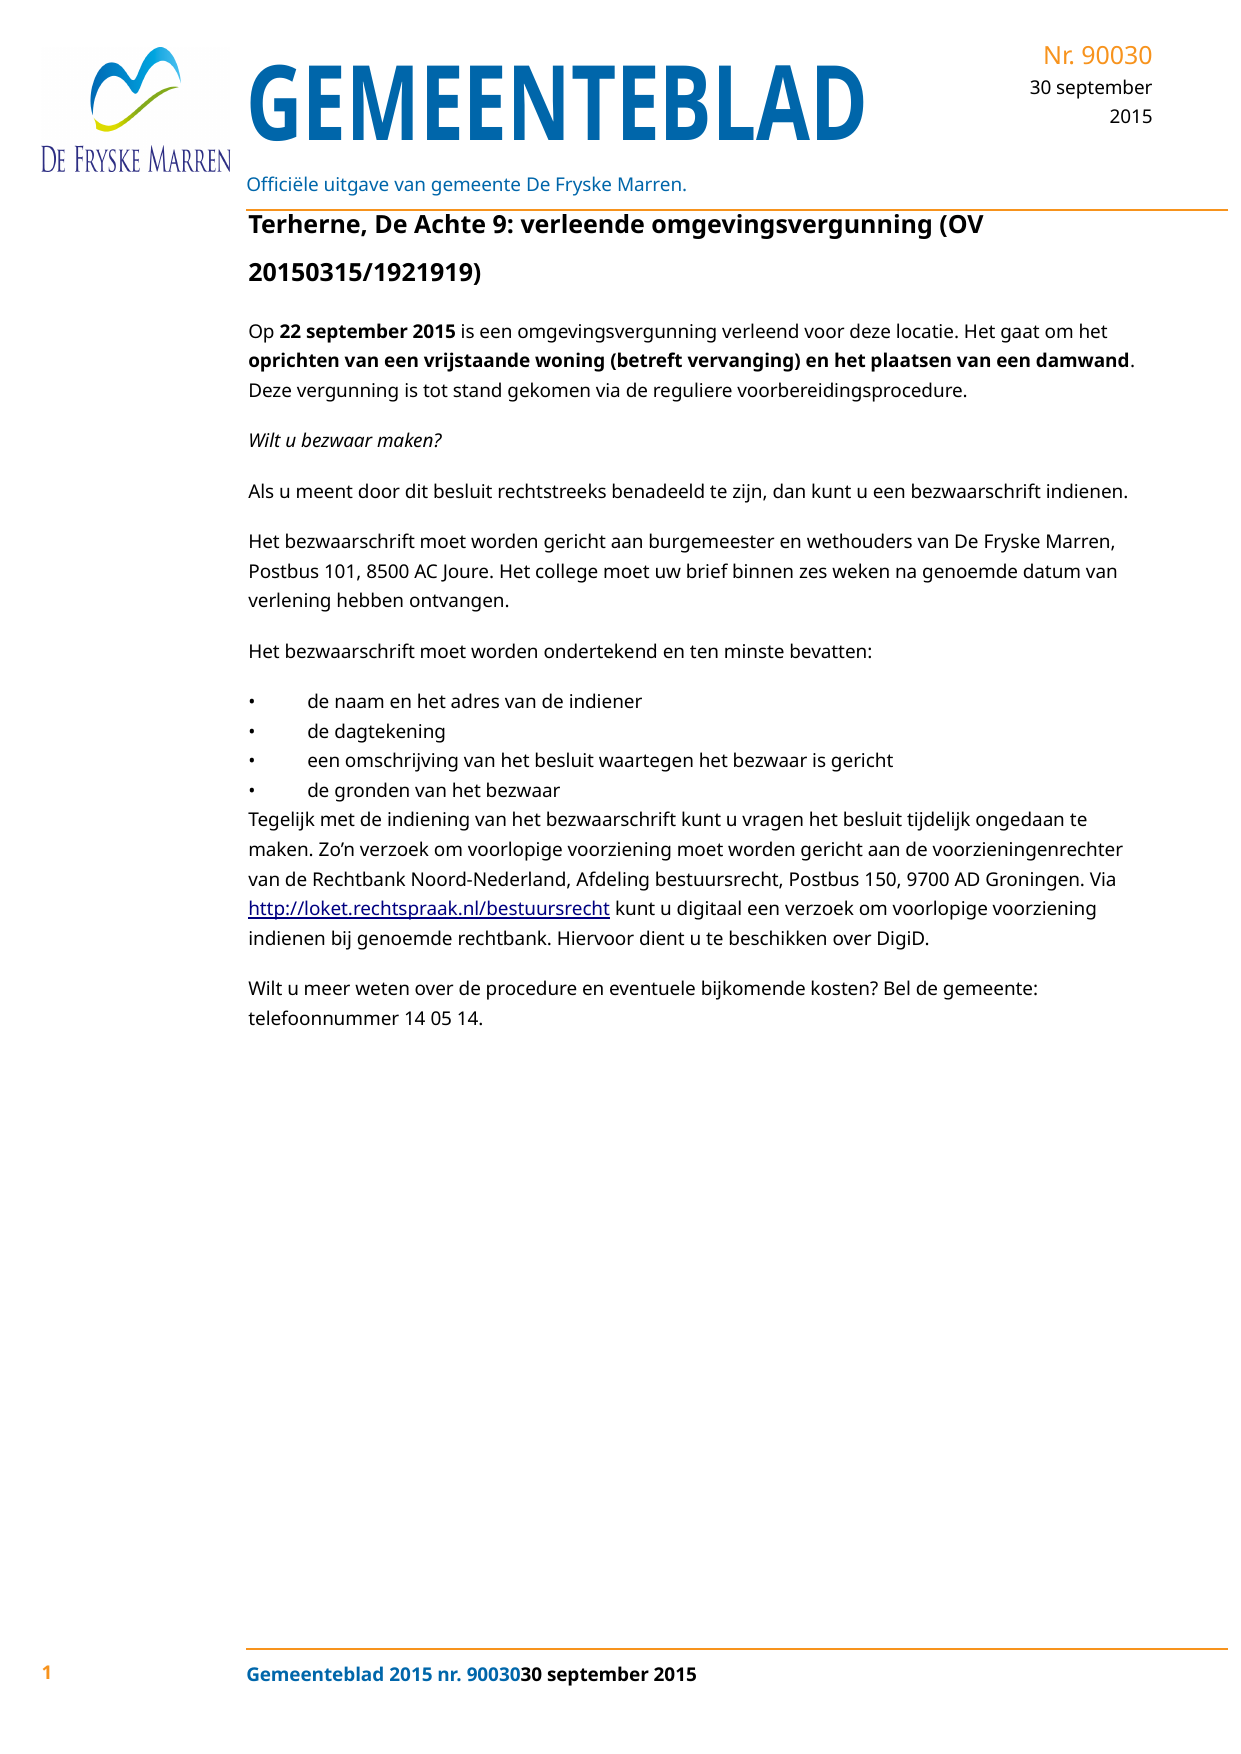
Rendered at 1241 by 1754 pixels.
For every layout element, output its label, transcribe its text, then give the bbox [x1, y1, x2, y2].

text Terherne, De Achte 9: verleende omgevingsvergunning (OV 20150315/1921919) [248, 211, 1152, 288]
text Het bezwaarschrift moet worden gericht aan burgemeester en wethouders van De Fryske Marren, Postbus 101, 8500 AC Joure. Het college moet uw brief binnen zes weken na genoemde datum van verlening hebben ontvangen. [248, 528, 1152, 613]
text Als u meent door dit besluit rechtstreeks benadeeld te zijn, dan kunt u een bezwaarschrift indienen. [248, 478, 1152, 504]
text Tegelijk met de indiening van het bezwaarschrift kunt u vragen het besluit tijdelijk ongedaan te maken. Zo’n verzoek om voorlopige voorziening moet worden gericht aan de voorzieningenrechter van de Rechtbank Noord-Nederland, Afdeling bestuursrecht, Postbus 150, 9700 AD Groningen. Via http://loket.rechtspraak.nl/bestuursrecht kunt u digitaal een verzoek om voorlopige voorziening indienen bij genoemde rechtbank. Hiervoor dient u te beschikken over DigiD. [248, 807, 1152, 951]
list een omschrijving van het besluit waartegen het bezwaar is gericht [248, 747, 1152, 773]
list de gronden van het bezwaar [248, 777, 1152, 803]
list de dagtekening [248, 718, 1152, 744]
text Wilt u bezwaar maken? [248, 427, 1152, 453]
text Op 22 september 2015 is een omgevingsvergunning verleend voor deze locatie. Het gaat om het oprichten van een vrijstaande woning (betreft vervanging) en het plaatsen van een damwand. Deze vergunning is tot stand gekomen via de reguliere voorbereidingsprocedure. [248, 318, 1152, 403]
list de naam en het adres van de indiener [248, 688, 1152, 714]
picture [41, 47, 231, 172]
text Het bezwaarschrift moet worden ondertekend en ten minste bevatten: [248, 638, 1152, 664]
text Wilt u meer weten over de procedure en eventuele bijkomende kosten? Bel de gemeente: telefoonnummer 14 05 14. [248, 975, 1152, 1031]
